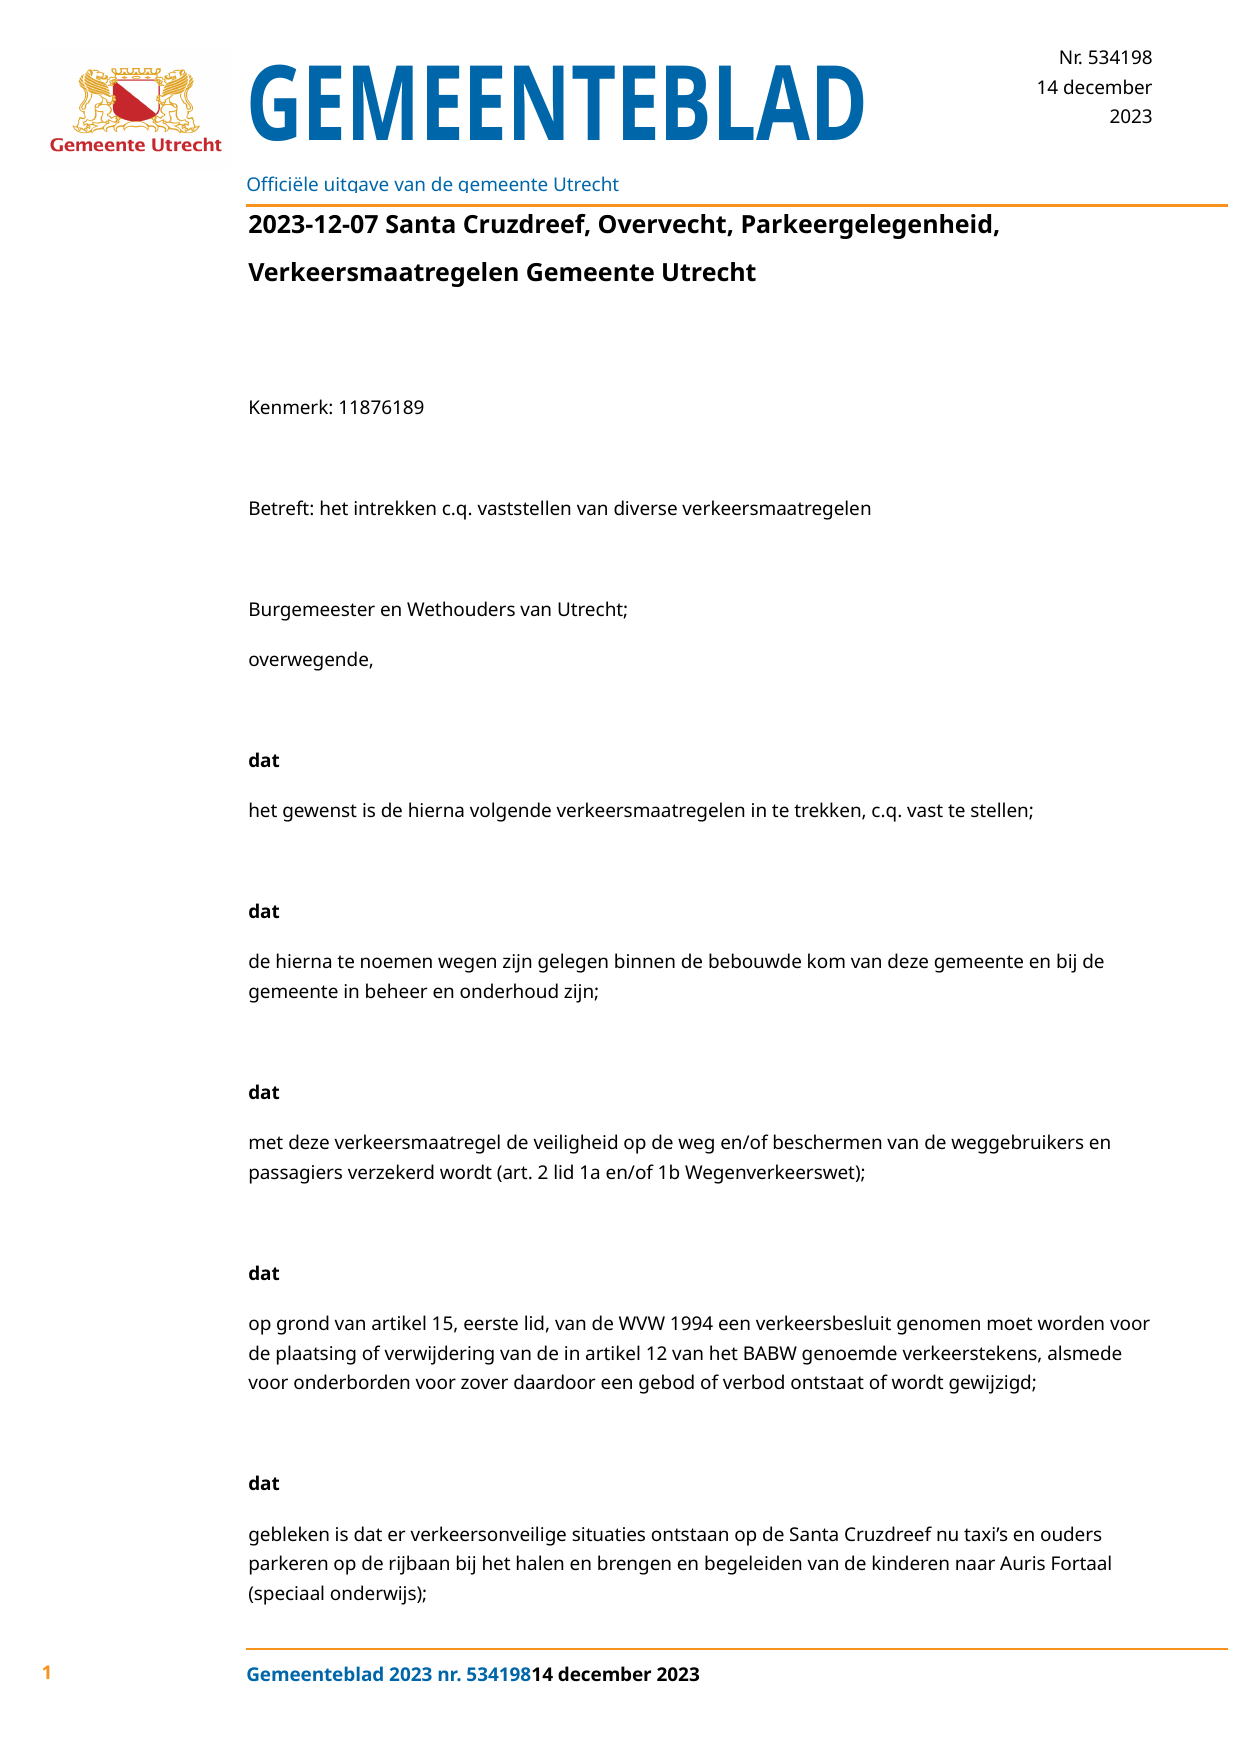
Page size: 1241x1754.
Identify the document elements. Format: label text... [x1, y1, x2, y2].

text dat [248, 1470, 1152, 1496]
text dat [248, 898, 1152, 924]
text Betreft: het intrekken c.q. vaststellen van diverse verkeersmaatregelen [248, 495, 1152, 521]
text op grond van artikel 15, eerste lid, van de WVW 1994 een verkeersbesluit genomen moet worden voor de plaatsing of verwijdering van de in artikel 12 van het BABW genoemde verkeerstekens, alsmede voor onderborden voor zover daardoor een gebod of verbod ontstaat of wordt gewijzigd; [248, 1310, 1152, 1395]
text de hierna te noemen wegen zijn gelegen binnen de bebouwde kom van deze gemeente en bij de gemeente in beheer en onderhoud zijn; [248, 949, 1152, 1004]
text Burgemeester en Wethouders van Utrecht; [248, 596, 1152, 621]
text dat [248, 747, 1152, 773]
text overwegende, [248, 646, 1152, 672]
text Kenmerk: 11876189 [248, 394, 1152, 420]
text dat [248, 1079, 1152, 1105]
text met deze verkeersmaatregel de veiligheid op de weg en/of beschermen van de weggebruikers en passagiers verzekerd wordt (art. 2 lid 1a en/of 1b Wegenverkeerswet); [248, 1129, 1152, 1185]
text dat [248, 1260, 1152, 1286]
text het gewenst is de hierna volgende verkeersmaatregelen in te trekken, c.q. vast te stellen; [248, 797, 1152, 823]
text gebleken is dat er verkeersonveilige situaties ontstaan op de Santa Cruzdreef nu taxi’s en ouders parkeren op de rijbaan bij het halen en brengen en begeleiden van de kinderen naar Auris Fortaal (speciaal onderwijs); [248, 1521, 1152, 1606]
text 2023-12-07 Santa Cruzdreef, Overvecht, Parkeergelegenheid, Verkeersmaatregelen Gemeente Utrecht [248, 207, 1152, 288]
picture [41, 47, 231, 172]
